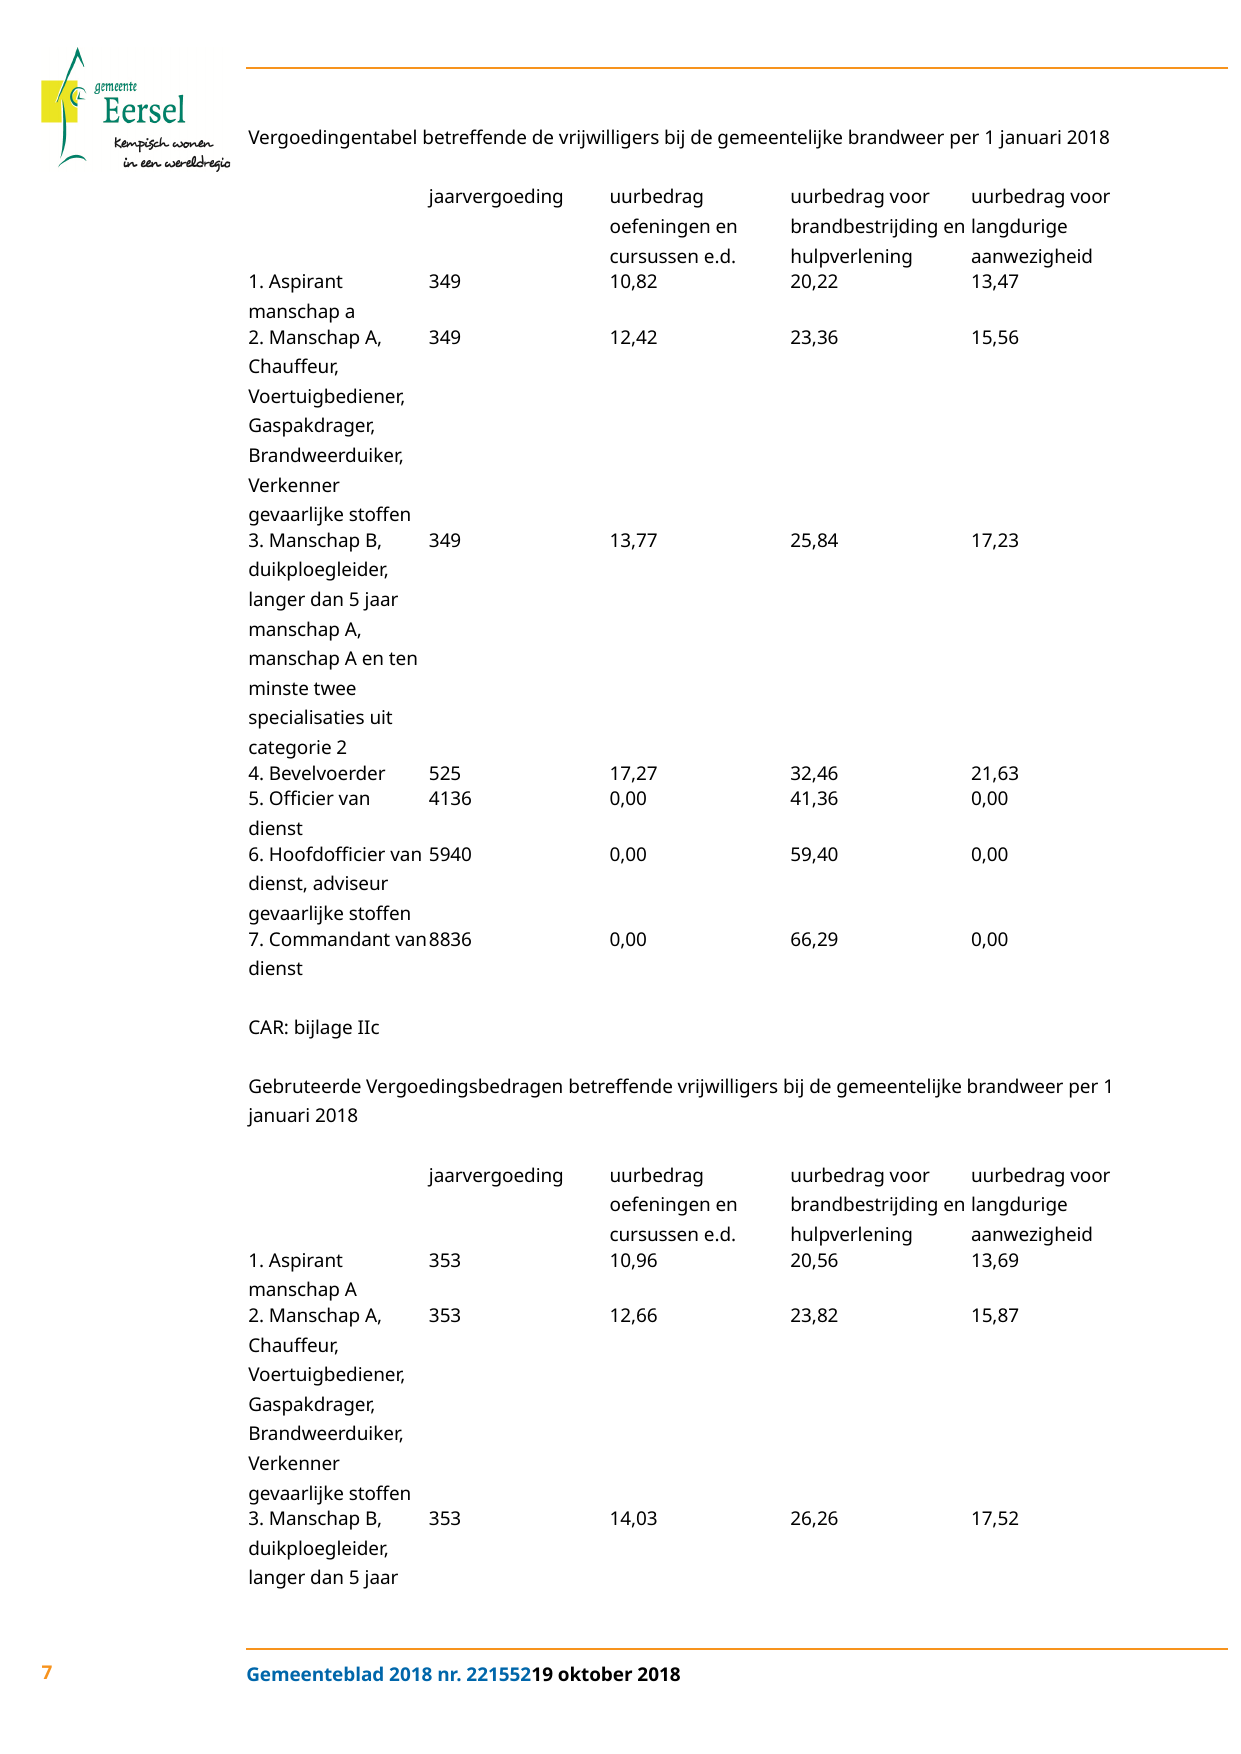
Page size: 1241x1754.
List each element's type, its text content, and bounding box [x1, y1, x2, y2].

table_cell 353 [429, 1302, 609, 1505]
table_cell 17,27 [609, 760, 790, 786]
table_cell 3. Manschap B, duikploegleider, langer dan 5 jaar [248, 1505, 429, 1590]
table_cell 10,96 [609, 1247, 790, 1302]
table_header uurbedrag voor brandbestrijding en hulpverlening [790, 1162, 971, 1247]
table_cell 2. Manschap A, Chauffeur, Voertuigbediener, Gaspakdrager, Brandweerduiker, Verkenner gevaarlijke stoffen [248, 324, 429, 527]
table_cell 0,00 [971, 926, 1152, 981]
table_cell 0,00 [609, 926, 790, 981]
table_cell 8836 [429, 926, 609, 981]
table_cell 349 [429, 527, 609, 760]
text Gebruteerde Vergoedingsbedragen betreffende vrijwilligers bij de gemeentelijke brandweer per 1 januari 2018 [248, 1073, 1152, 1128]
text CAR: bijlage IIc [248, 1014, 1152, 1040]
table_cell 4136 [429, 786, 609, 841]
table_cell 3. Manschap B, duikploegleider, langer dan 5 jaar manschap A, manschap A en ten minste twee specialisaties uit categorie 2 [248, 527, 429, 760]
table_header jaarvergoeding [429, 184, 609, 268]
table_cell 525 [429, 760, 609, 786]
table_cell 14,03 [609, 1505, 790, 1590]
table_cell 20,56 [790, 1247, 971, 1302]
table_header uurbedrag oefeningen en cursussen e.d. [609, 1162, 790, 1247]
table_cell 349 [429, 269, 609, 324]
table_cell 32,46 [790, 760, 971, 786]
table_cell 13,69 [971, 1247, 1152, 1302]
table_header uurbedrag voor langdurige aanwezigheid [971, 184, 1152, 268]
table_cell 0,00 [971, 841, 1152, 926]
table_cell 15,56 [971, 324, 1152, 527]
table_cell 17,52 [971, 1505, 1152, 1590]
table_header uurbedrag oefeningen en cursussen e.d. [609, 184, 790, 268]
table_cell 13,47 [971, 269, 1152, 324]
table_cell 59,40 [790, 841, 971, 926]
table_cell 349 [429, 324, 609, 527]
table_header jaarvergoeding [429, 1162, 609, 1247]
table_header [248, 184, 429, 268]
table_cell 10,82 [609, 269, 790, 324]
table_cell 1. Aspirant manschap a [248, 269, 429, 324]
table_cell 23,36 [790, 324, 971, 527]
table_cell 15,87 [971, 1302, 1152, 1505]
table_cell 17,23 [971, 527, 1152, 760]
table_header uurbedrag voor langdurige aanwezigheid [971, 1162, 1152, 1247]
table_cell 25,84 [790, 527, 971, 760]
table_cell 12,42 [609, 324, 790, 527]
table_cell 0,00 [609, 841, 790, 926]
table_cell 353 [429, 1505, 609, 1590]
table_header uurbedrag voor brandbestrijding en hulpverlening [790, 184, 971, 268]
table_header [248, 1162, 429, 1247]
table_cell 23,82 [790, 1302, 971, 1505]
table_cell 20,22 [790, 269, 971, 324]
table_cell 13,77 [609, 527, 790, 760]
table_cell 66,29 [790, 926, 971, 981]
table_cell 21,63 [971, 760, 1152, 786]
text Vergoedingentabel betreffende de vrijwilligers bij de gemeentelijke brandweer per 1 januari 2018 [248, 124, 1152, 150]
table_cell 6. Hoofdofficier van dienst, adviseur gevaarlijke stoffen [248, 841, 429, 926]
table_cell 2. Manschap A, Chauffeur, Voertuigbediener, Gaspakdrager, Brandweerduiker, Verkenner gevaarlijke stoffen [248, 1302, 429, 1505]
table_cell 1. Aspirant manschap A [248, 1247, 429, 1302]
table_cell 12,66 [609, 1302, 790, 1505]
table_cell 4. Bevelvoerder [248, 760, 429, 786]
table_cell 353 [429, 1247, 609, 1302]
table_cell 5940 [429, 841, 609, 926]
table_cell 7. Commandant van dienst [248, 926, 429, 981]
table_cell 5. Officier van dienst [248, 786, 429, 841]
picture [41, 47, 231, 172]
table_cell 0,00 [971, 786, 1152, 841]
table_cell 0,00 [609, 786, 790, 841]
table_cell 41,36 [790, 786, 971, 841]
table_cell 26,26 [790, 1505, 971, 1590]
